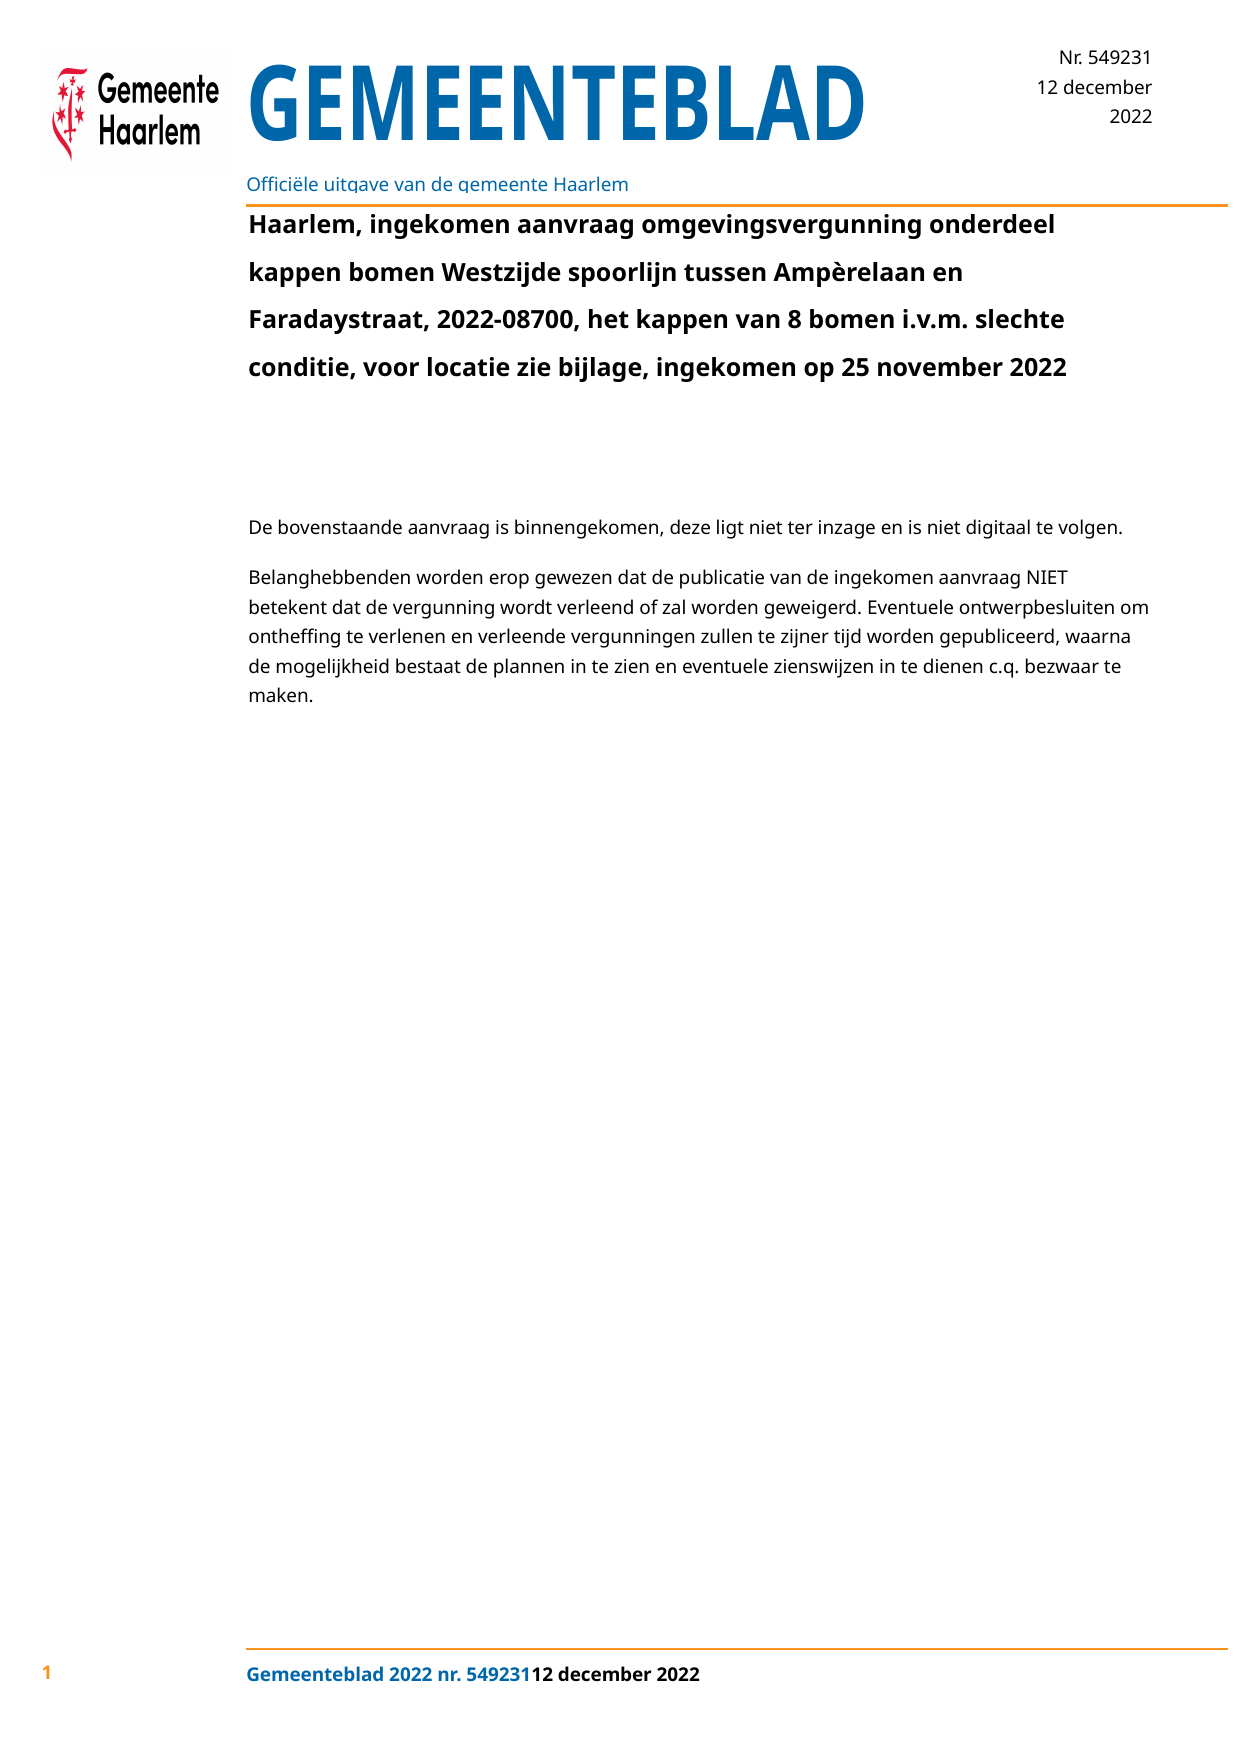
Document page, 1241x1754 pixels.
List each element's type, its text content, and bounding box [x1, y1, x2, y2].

picture [41, 47, 231, 172]
text Belanghebbenden worden erop gewezen dat de publicatie van de ingekomen aanvraag NIET betekent dat de vergunning wordt verleend of zal worden geweigerd. Eventuele ontwerpbesluiten om ontheffing te verlenen en verleende vergunningen zullen te zijner tijd worden gepubliceerd, waarna de mogelijkheid bestaat de plannen in te zien en eventuele zienswijzen in te dienen c.q. bezwaar te maken. [248, 564, 1152, 708]
text Haarlem, ingekomen aanvraag omgevingsvergunning onderdeel kappen bomen Westzijde spoorlijn tussen Ampèrelaan en Faradaystraat, 2022-08700, het kappen van 8 bomen i.v.m. slechte conditie, voor locatie zie bijlage, ingekomen op 25 november 2022 [248, 207, 1152, 384]
text De bovenstaande aanvraag is binnengekomen, deze ligt niet ter inzage en is niet digitaal te volgen. [248, 514, 1152, 540]
